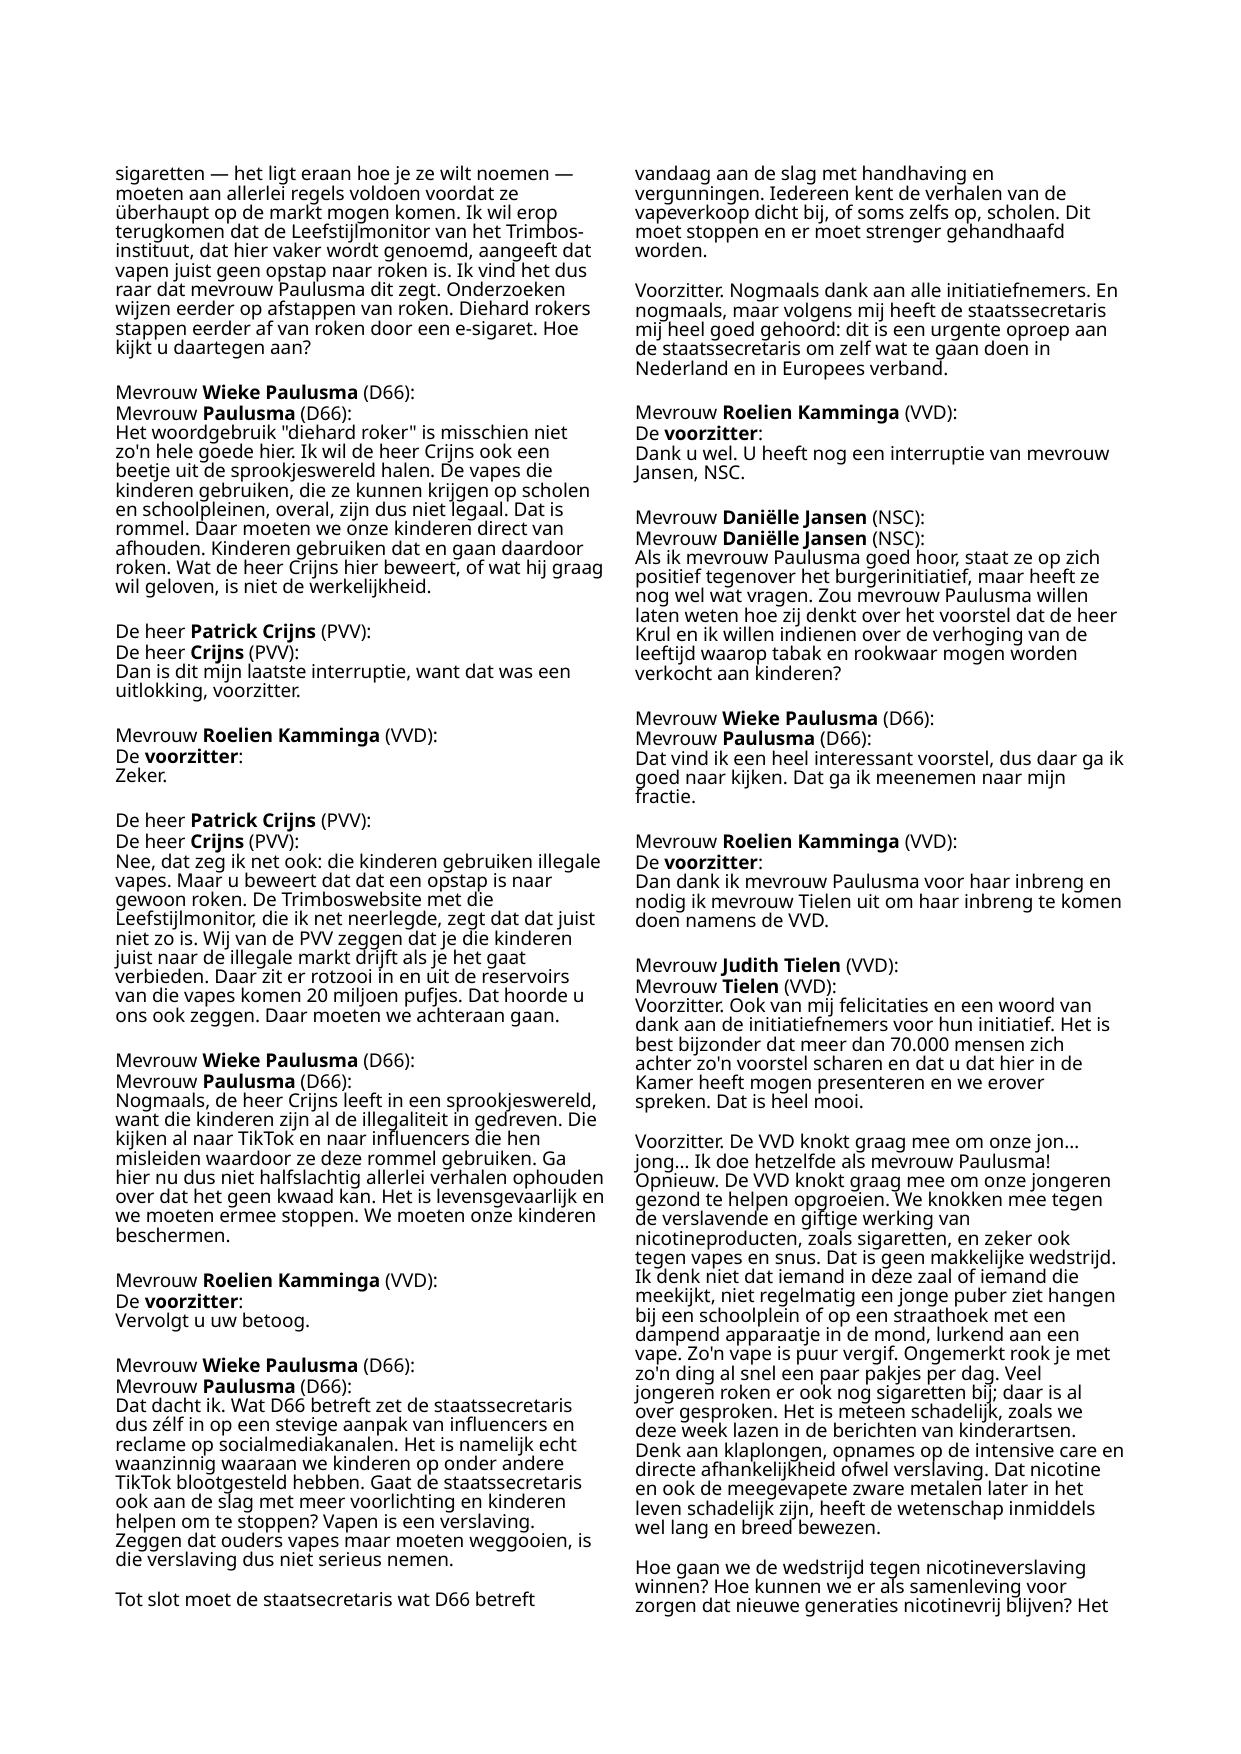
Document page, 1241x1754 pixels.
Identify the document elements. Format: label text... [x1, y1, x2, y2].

text Mevrouw Wieke Paulusma (D66): [115, 1047, 605, 1073]
text vandaag aan de slag met handhaving en vergunningen. Iedereen kent de verhalen van de vapeverkoop dicht bij, of soms zelfs op, scholen. Dit moet stoppen en er moet strenger gehandhaafd worden. [635, 165, 1125, 262]
text Als ik mevrouw Paulusma goed hoor, staat ze op zich positief tegenover het burgerinitiatief, maar heeft ze nog wel wat vragen. Zou mevrouw Paulusma willen laten weten hoe zij denkt over het voorstel dat de heer Krul en ik willen indienen over de verhoging van de leeftijd waarop tabak en rookwaar mogen worden verkocht aan kinderen? [635, 549, 1125, 684]
text Dank u wel. U heeft nog een interruptie van mevrouw Jansen, NSC. [635, 444, 1125, 483]
text De voorzitter: [115, 1293, 605, 1312]
text Voorzitter. Nogmaals dank aan alle initiatiefnemers. En nogmaals, maar volgens mij heeft de staatssecretaris mij heel goed gehoord: dit is een urgente oproep aan de staatssecretaris om zelf wat te gaan doen in Nederland en in Europees verband. [635, 282, 1125, 379]
text Mevrouw Paulusma (D66): [115, 1378, 605, 1397]
text Voorzitter. Ook van mij felicitaties en een woord van dank aan de initiatiefnemers voor hun initiatief. Het is best bijzonder dat meer dan 70.000 mensen zich achter zo'n voorstel scharen en dat u dat hier in de Kamer heeft mogen presenteren en we erover spreken. Dat is heel mooi. [635, 997, 1125, 1113]
text De heer Patrick Crijns (PVV): [115, 808, 605, 833]
text Mevrouw Roelien Kamminga (VVD): [115, 1267, 605, 1293]
text Mevrouw Daniëlle Jansen (NSC): [635, 530, 1125, 549]
text Mevrouw Daniëlle Jansen (NSC): [635, 504, 1125, 530]
text Het woordgebruik "diehard roker" is misschien niet zo'n hele goede hier. Ik wil de heer Crijns ook een beetje uit de sprookjeswereld halen. De vapes die kinderen gebruiken, die ze kunnen krijgen op scholen en schoolpleinen, overal, zijn dus niet legaal. Dat is rommel. Daar moeten we onze kinderen direct van afhouden. Kinderen gebruiken dat en gaan daardoor roken. Wat de heer Crijns hier beweert, of wat hij graag wil geloven, is niet de werkelijkheid. [115, 424, 605, 597]
text Dan dank ik mevrouw Paulusma voor haar inbreng en nodig ik mevrouw Tielen uit om haar inbreng te komen doen namens de VVD. [635, 873, 1125, 931]
text De voorzitter: [115, 748, 605, 767]
text Nee, dat zeg ik net ook: die kinderen gebruiken illegale vapes. Maar u beweert dat dat een opstap is naar gewoon roken. De Trimboswebsite met die Leefstijlmonitor, die ik net neerlegde, zegt dat dat juist niet zo is. Wij van de PVV zeggen dat je die kinderen juist naar de illegale markt drijft als je het gaat verbieden. Daar zit er rotzooi in en uit de reservoirs van die vapes komen 20 miljoen pufjes. Dat hoorde u ons ook zeggen. Daar moeten we achteraan gaan. [115, 853, 605, 1026]
text sigaretten — het ligt eraan hoe je ze wilt noemen — moeten aan allerlei regels voldoen voordat ze überhaupt op de markt mogen komen. Ik wil erop terugkomen dat de Leefstijlmonitor van het Trimbos-instituut, dat hier vaker wordt genoemd, aangeeft dat vapen juist geen opstap naar roken is. Ik vind het dus raar dat mevrouw Paulusma dit zegt. Onderzoeken wijzen eerder op afstappen van roken. Diehard rokers stappen eerder af van roken door een e-sigaret. Hoe kijkt u daartegen aan? [115, 165, 605, 358]
text Mevrouw Roelien Kamminga (VVD): [635, 828, 1125, 854]
text Mevrouw Paulusma (D66): [115, 1073, 605, 1092]
text De heer Crijns (PVV): [115, 644, 605, 663]
text Nogmaals, de heer Crijns leeft in een sprookjeswereld, want die kinderen zijn al de illegaliteit in gedreven. Die kijken al naar TikTok en naar influencers die hen misleiden waardoor ze deze rommel gebruiken. Ga hier nu dus niet halfslachtig allerlei verhalen ophouden over dat het geen kwaad kan. Het is levensgevaarlijk en we moeten ermee stoppen. We moeten onze kinderen beschermen. [115, 1092, 605, 1246]
text Mevrouw Tielen (VVD): [635, 978, 1125, 997]
text Hoe gaan we de wedstrijd tegen nicotineverslaving winnen? Hoe kunnen we er als samenleving voor zorgen dat nieuwe generaties nicotinevrij blijven? Het [635, 1559, 1125, 1617]
text Mevrouw Judith Tielen (VVD): [635, 952, 1125, 978]
text Mevrouw Wieke Paulusma (D66): [115, 1352, 605, 1378]
text Mevrouw Paulusma (D66): [635, 730, 1125, 750]
text Vervolgt u uw betoog. [115, 1312, 605, 1331]
text De voorzitter: [635, 425, 1125, 444]
text Mevrouw Paulusma (D66): [115, 404, 605, 424]
text Tot slot moet de staatsecretaris wat D66 betreft [115, 1591, 605, 1610]
text Voorzitter. De VVD knokt graag mee om onze jon… jong… Ik doe hetzelfde als mevrouw Paulusma! Opnieuw. De VVD knokt graag mee om onze jongeren gezond te helpen opgroeien. We knokken mee tegen de verslavende en giftige werking van nicotineproducten, zoals sigaretten, en zeker ook tegen vapes en snus. Dat is geen makkelijke wedstrijd. Ik denk niet dat iemand in deze zaal of iemand die meekijkt, niet regelmatig een jonge puber ziet hangen bij een schoolplein of op een straathoek met een dampend apparaatje in de mond, lurkend aan een vape. Zo'n vape is puur vergif. Ongemerkt rook je met zo'n ding al snel een paar pakjes per dag. Veel jongeren roken er ook nog sigaretten bij; daar is al over gesproken. Het is meteen schadelijk, zoals we deze week lazen in de berichten van kinderartsen. Denk aan klaplongen, opnames op de intensive care en directe afhankelijkheid ofwel verslaving. Dat nicotine en ook de meegevapete zware metalen later in het leven schadelijk zijn, heeft de wetenschap inmiddels wel lang en breed bewezen. [635, 1133, 1125, 1538]
text Mevrouw Wieke Paulusma (D66): [635, 705, 1125, 730]
text Dat vind ik een heel interessant voorstel, dus daar ga ik goed naar kijken. Dat ga ik meenemen naar mijn fractie. [635, 750, 1125, 807]
text Mevrouw Roelien Kamminga (VVD): [635, 399, 1125, 425]
text De voorzitter: [635, 854, 1125, 873]
text De heer Crijns (PVV): [115, 833, 605, 853]
text Dan is dit mijn laatste interruptie, want dat was een uitlokking, voorzitter. [115, 663, 605, 702]
text Zeker. [115, 767, 605, 787]
text Mevrouw Roelien Kamminga (VVD): [115, 722, 605, 748]
text Mevrouw Wieke Paulusma (D66): [115, 379, 605, 404]
text Dat dacht ik. Wat D66 betreft zet de staatssecretaris dus zélf in op een stevige aanpak van influencers en reclame op socialmediakanalen. Het is namelijk echt waanzinnig waaraan we kinderen op onder andere TikTok blootgesteld hebben. Gaat de staatssecretaris ook aan de slag met meer voorlichting en kinderen helpen om te stoppen? Vapen is een verslaving. Zeggen dat ouders vapes maar moeten weggooien, is die verslaving dus niet serieus nemen. [115, 1397, 605, 1570]
text De heer Patrick Crijns (PVV): [115, 618, 605, 644]
